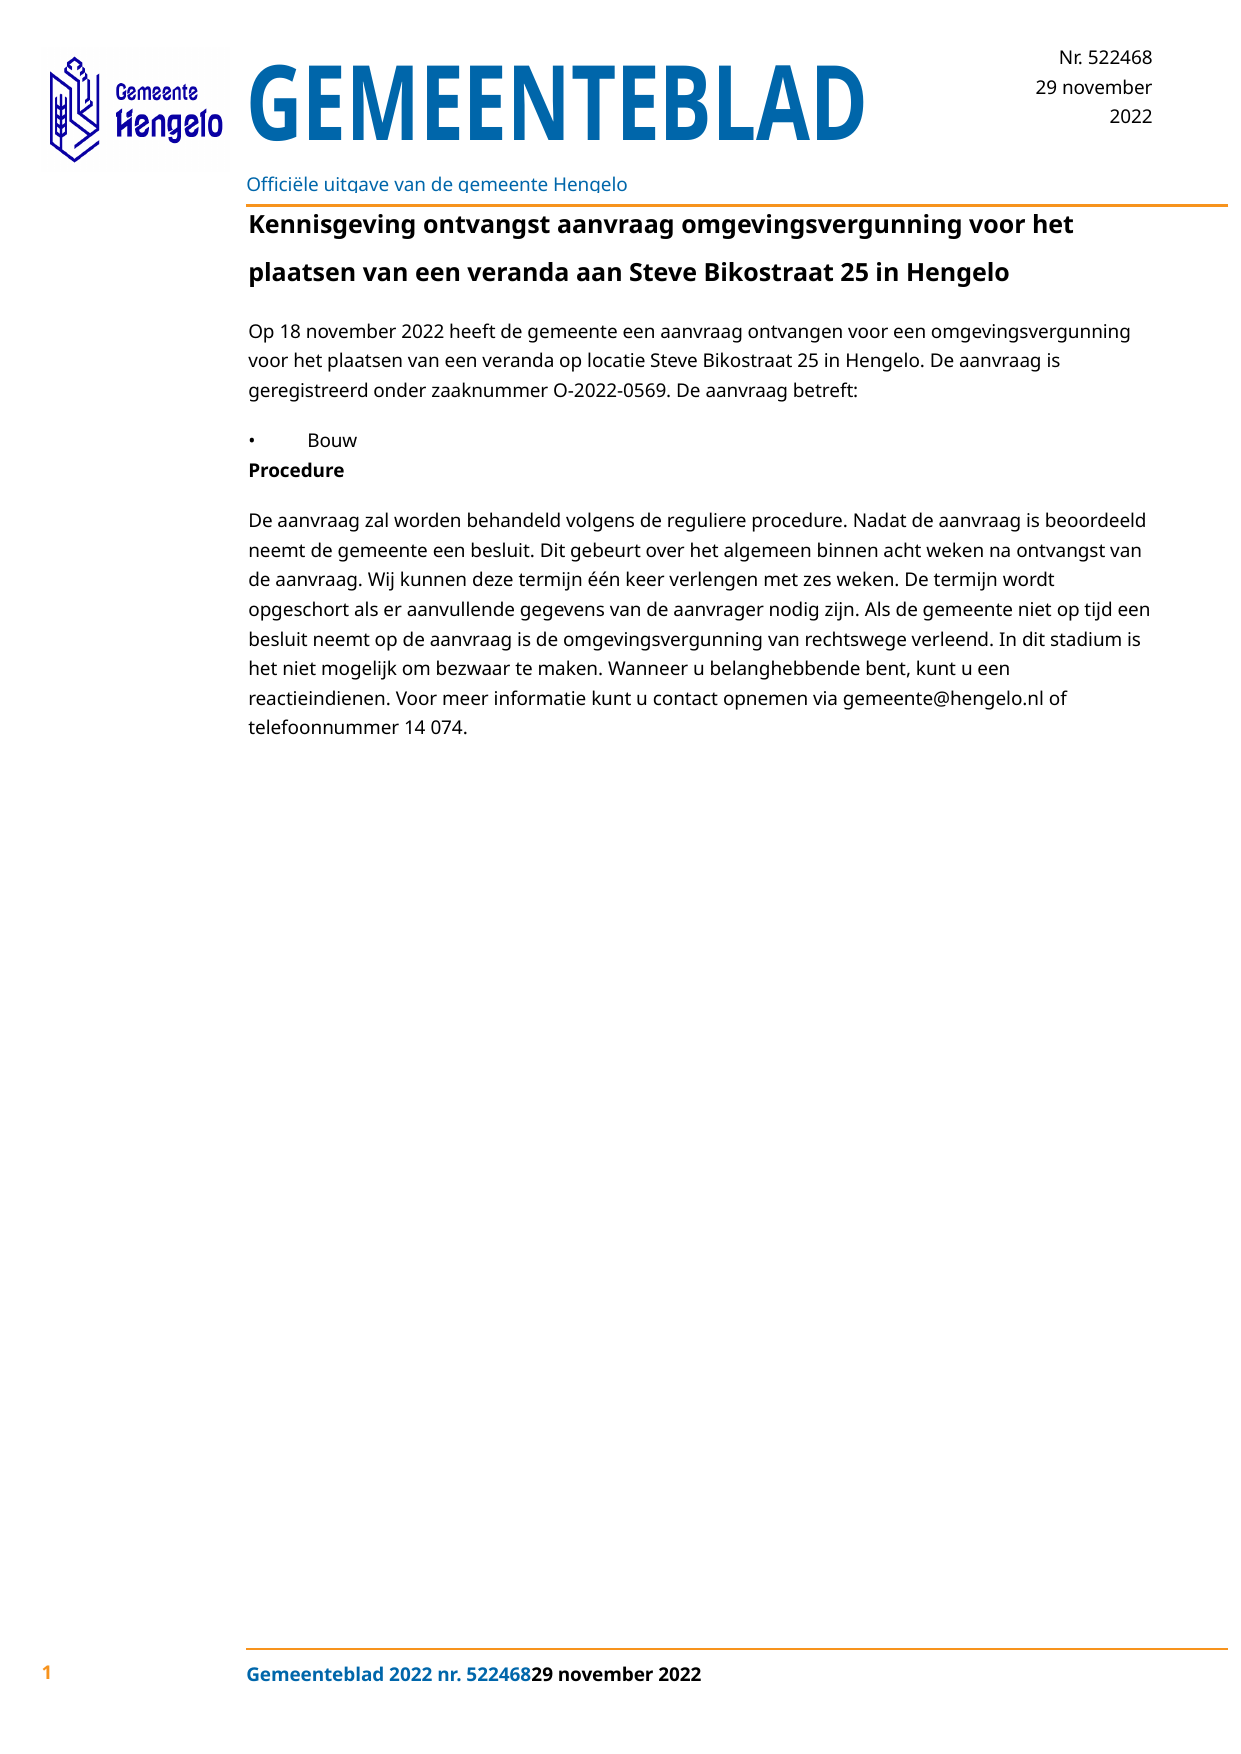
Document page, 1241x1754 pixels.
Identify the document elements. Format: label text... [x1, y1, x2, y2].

text De aanvraag zal worden behandeld volgens de reguliere procedure. Nadat de aanvraag is beoordeeld neemt de gemeente een besluit. Dit gebeurt over het algemeen binnen acht weken na ontvangst van de aanvraag. Wij kunnen deze termijn één keer verlengen met zes weken. De termijn wordt opgeschort als er aanvullende gegevens van de aanvrager nodig zijn. Als de gemeente niet op tijd een besluit neemt op de aanvraag is de omgevingsvergunning van rechtswege verleend. In dit stadium is het niet mogelijk om bezwaar te maken. Wanneer u belanghebbende bent, kunt u een reactieindienen. Voor meer informatie kunt u contact opnemen via gemeente@hengelo.nl of telefoonnummer 14 074. [248, 507, 1152, 740]
text Op 18 november 2022 heeft de gemeente een aanvraag ontvangen voor een omgevingsvergunning voor het plaatsen van een veranda op locatie Steve Bikostraat 25 in Hengelo. De aanvraag is geregistreerd onder zaaknummer O-2022-0569. De aanvraag betreft: [248, 318, 1152, 403]
text Procedure [248, 457, 1152, 483]
list Bouw [248, 427, 1152, 453]
picture [41, 47, 231, 172]
text Kennisgeving ontvangst aanvraag omgevingsvergunning voor het plaatsen van een veranda aan Steve Bikostraat 25 in Hengelo [248, 207, 1152, 288]
